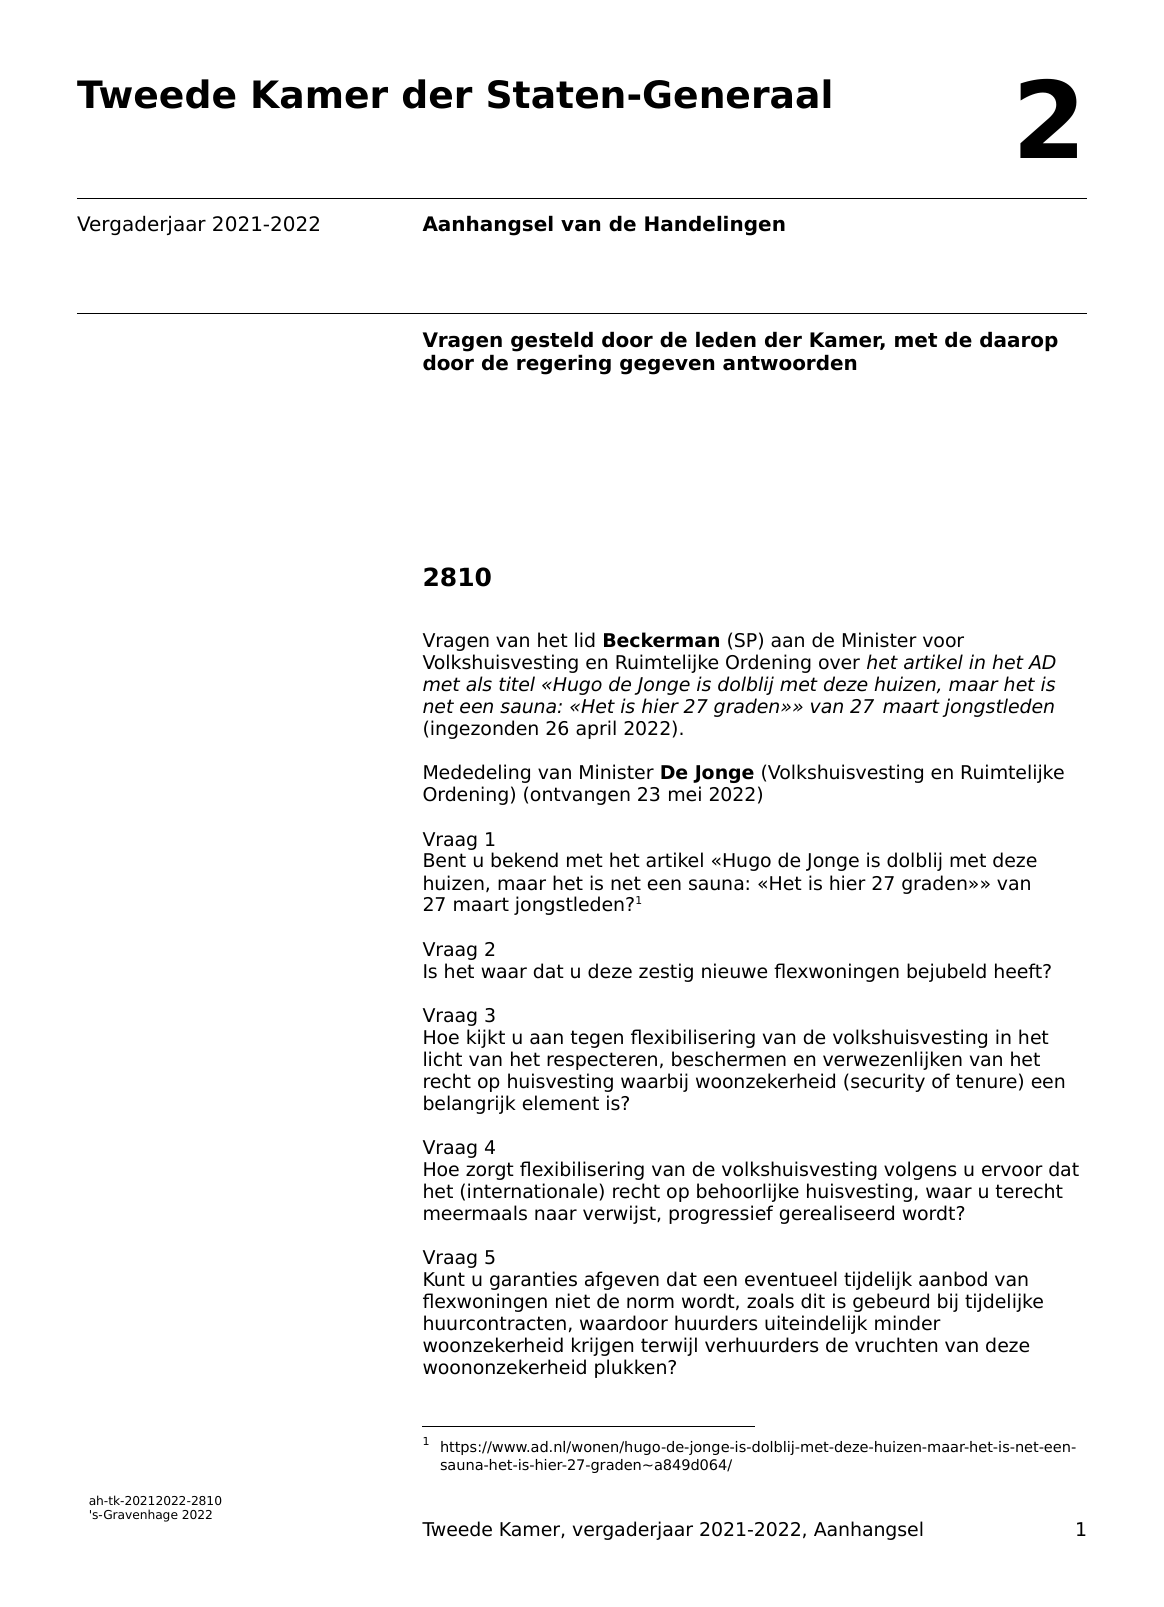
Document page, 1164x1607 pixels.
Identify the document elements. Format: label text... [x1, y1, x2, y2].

text https://www.ad.nl/wonen/hugo-de-jonge-is-dolblij-met-deze-huizen-maar-het-is-net-een-sauna-het-is-hier-27-graden~a849d064/ [422, 1435, 1087, 1474]
table_cell Aanhangsel van de Handelingen [422, 199, 1087, 313]
table_cell [77, 314, 422, 375]
text Vraag 3 [422, 1005, 1087, 1027]
text Hoe zorgt flexibilisering van de volkshuisvesting volgens u ervoor dat het (internationale) recht op behoorlijke huisvesting, waar u terecht meermaals naar verwijst, progressief gerealiseerd wordt? [422, 1159, 1087, 1225]
text 's-Gravenhage 2022 [88, 1508, 323, 1522]
text Kunt u garanties afgeven dat een eventueel tijdelijk aanbod van flexwoningen niet de norm wordt, zoals dit is gebeurd bij tijdelijke huurcontracten, waardoor huurders uiteindelijk minder woonzekerheid krijgen terwijl verhuurders de vruchten van deze woononzekerheid plukken? [422, 1269, 1087, 1379]
table_header 2 [886, 59, 1087, 198]
text Vraag 1 [422, 828, 1087, 850]
text Vraag 4 [422, 1137, 1087, 1159]
text ah-tk-20212022-2810 [88, 1494, 323, 1508]
table_header Tweede Kamer der Staten-Generaal [77, 59, 886, 198]
text Hoe kijkt u aan tegen flexibilisering van de volkshuisvesting in het licht van het respecteren, beschermen en verwezenlijken van het recht op huisvesting waarbij woonzekerheid (security of tenure) een belangrijk element is? [422, 1027, 1087, 1114]
text Vraag 5 [422, 1247, 1087, 1269]
text Mededeling van Minister De Jonge (Volkshuisvesting en Ruimtelijke Ordening) (ontvangen 23 mei 2022) [422, 762, 1087, 806]
text Vragen van het lid Beckerman (SP) aan de Minister voor Volkshuisvesting en Ruimtelijke Ordening over het artikel in het AD met als titel «Hugo de Jonge is dolblij met deze huizen, maar het is net een sauna: «Het is hier 27 graden»» van 27 maart jongstleden (ingezonden 26 april 2022). [422, 630, 1087, 740]
text Is het waar dat u deze zestig nieuwe flexwoningen bejubeld heeft? [422, 961, 1087, 982]
table_cell Vergaderjaar 2021-2022 [77, 199, 422, 313]
table_cell Vragen gesteld door de leden der Kamer, met de daarop door de regering gegeven antwoorden [422, 314, 1087, 375]
text 2810 [422, 563, 1087, 592]
text Bent u bekend met het artikel «Hugo de Jonge is dolblij met deze huizen, maar het is net een sauna: «Het is hier 27 graden»» van 27 maart jongstleden? [422, 850, 1087, 916]
text Vraag 2 [422, 938, 1087, 961]
